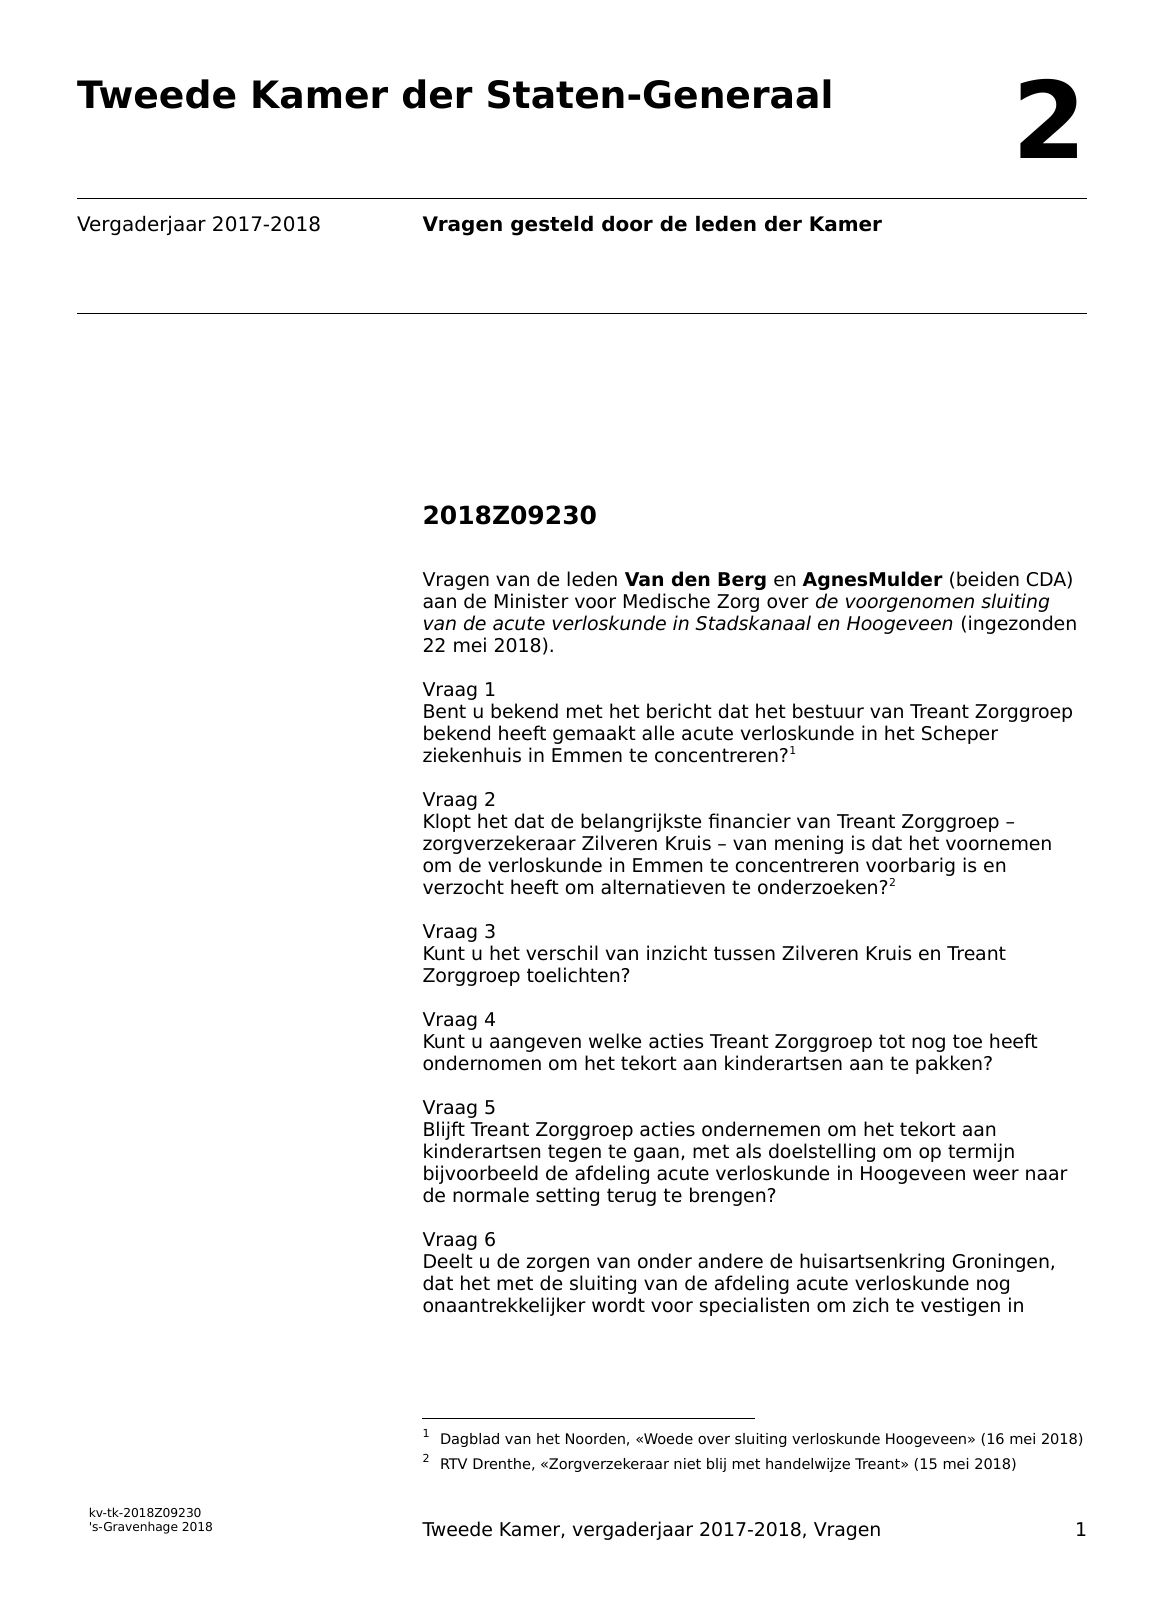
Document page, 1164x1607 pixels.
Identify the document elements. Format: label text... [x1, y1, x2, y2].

text Vraag 1 [422, 679, 1087, 701]
text Vraag 2 [422, 789, 1087, 811]
table_cell Vergaderjaar 2017-2018 [77, 199, 422, 313]
text 2018Z09230 [422, 501, 1087, 531]
text 's-Gravenhage 2018 [88, 1520, 323, 1534]
text Vraag 4 [422, 1009, 1087, 1031]
table_header 2 [886, 59, 1087, 198]
text Bent u bekend met het bericht dat het bestuur van Treant Zorggroep bekend heeft gemaakt alle acute verloskunde in het Scheper ziekenhuis in Emmen te concentreren? [422, 701, 1087, 767]
text Deelt u de zorgen van onder andere de huisartsenkring Groningen, dat het met de sluiting van de afdeling acute verloskunde nog onaantrekkelijker wordt voor specialisten om zich te vestigen in [422, 1251, 1087, 1317]
text Vraag 6 [422, 1229, 1087, 1251]
text Kunt u het verschil van inzicht tussen Zilveren Kruis en Treant Zorggroep toelichten? [422, 943, 1087, 987]
text Blijft Treant Zorggroep acties ondernemen om het tekort aan kinderartsen tegen te gaan, met als doelstelling om op termijn bijvoorbeeld de afdeling acute verloskunde in Hoogeveen weer naar de normale setting terug te brengen? [422, 1119, 1087, 1207]
text Vragen van de leden Van den Berg en AgnesMulder (beiden CDA) aan de Minister voor Medische Zorg over de voorgenomen sluiting van de acute verloskunde in Stadskanaal en Hoogeveen (ingezonden 22 mei 2018). [422, 569, 1087, 657]
text Vraag 5 [422, 1097, 1087, 1119]
text Klopt het dat de belangrijkste financier van Treant Zorggroep – zorgverzekeraar Zilveren Kruis – van mening is dat het voornemen om de verloskunde in Emmen te concentreren voorbarig is en verzocht heeft om alternatieven te onderzoeken? [422, 811, 1087, 899]
table_header Tweede Kamer der Staten-Generaal [77, 59, 886, 198]
text Dagblad van het Noorden, «Woede over sluiting verloskunde Hoogeveen» (16 mei 2018) [422, 1427, 1087, 1449]
table_cell Vragen gesteld door de leden der Kamer [422, 199, 1087, 313]
text kv-tk-2018Z09230 [88, 1506, 323, 1520]
text Vraag 3 [422, 921, 1087, 943]
text Kunt u aangeven welke acties Treant Zorggroep tot nog toe heeft ondernomen om het tekort aan kinderartsen aan te pakken? [422, 1031, 1087, 1075]
text RTV Drenthe, «Zorgverzekeraar niet blij met handelwijze Treant» (15 mei 2018) [422, 1452, 1087, 1474]
